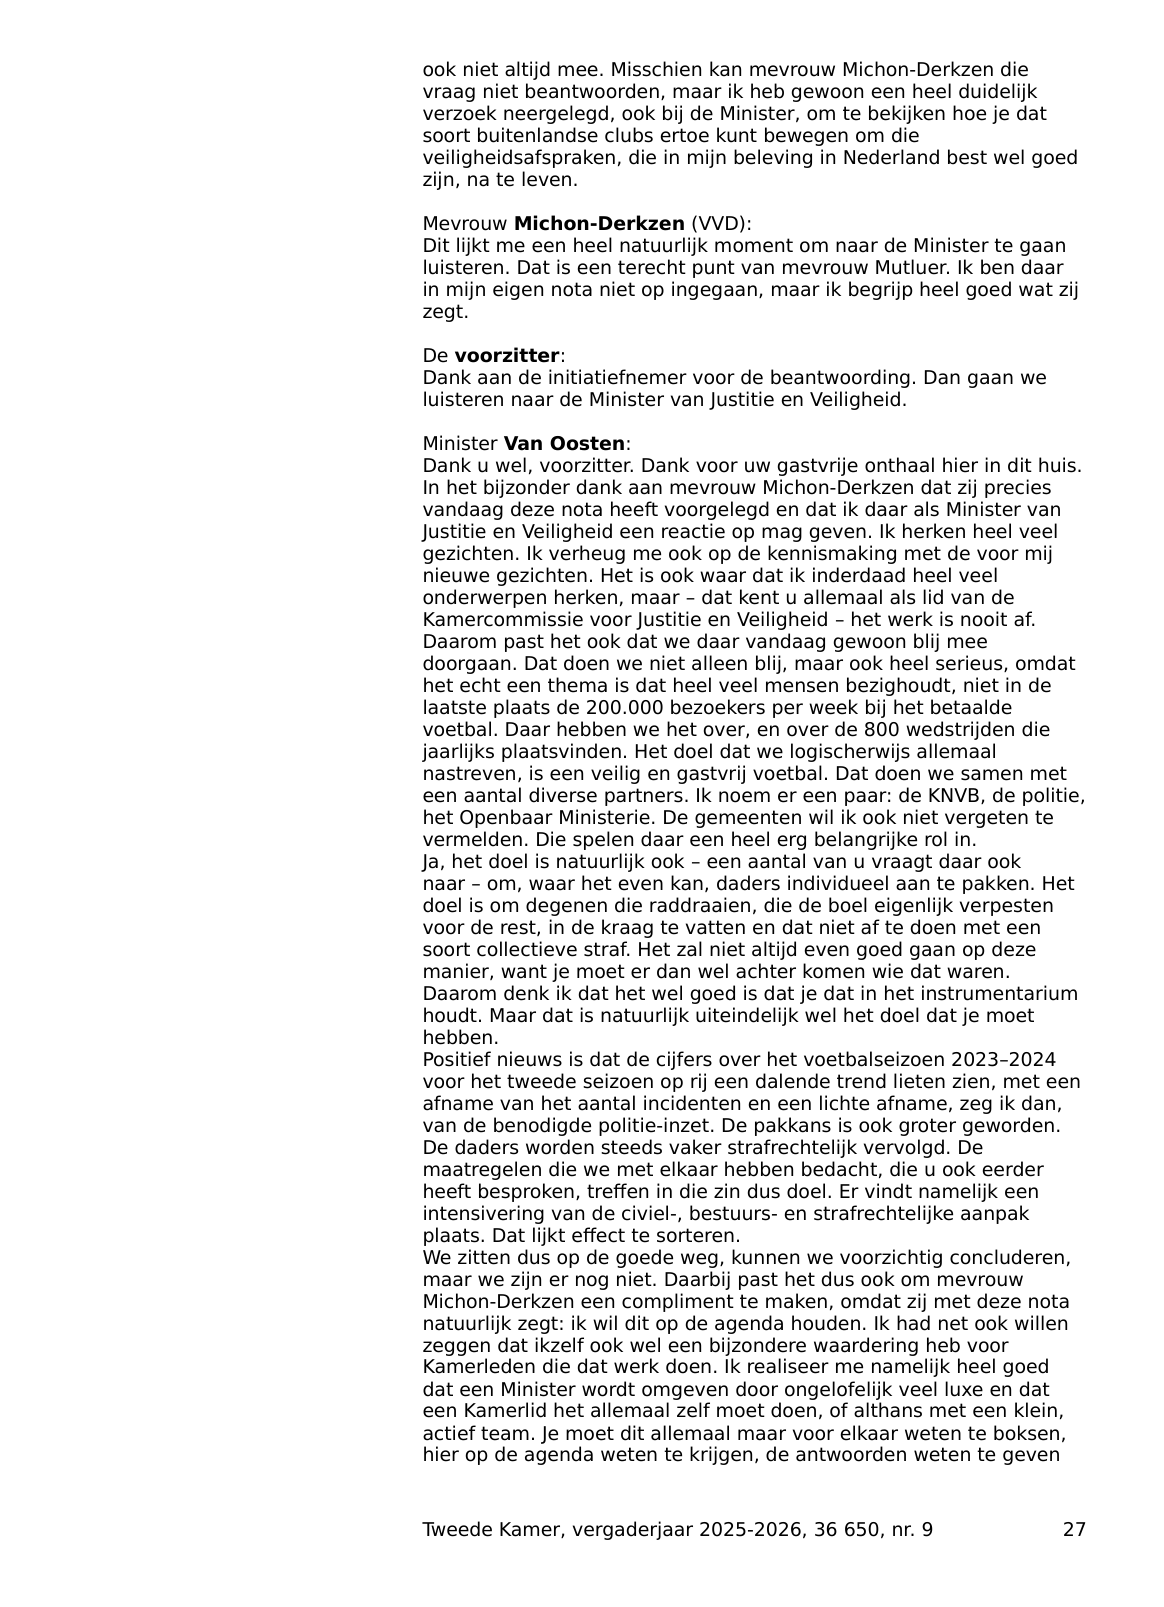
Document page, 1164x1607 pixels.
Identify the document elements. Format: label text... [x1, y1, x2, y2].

text Ja, het doel is natuurlijk ook – een aantal van u vraagt daar ook naar – om, waar het even kan, daders individueel aan te pakken. Het doel is om degenen die raddraaien, die de boel eigenlijk verpesten voor de rest, in de kraag te vatten en dat niet af te doen met een soort collectieve straf. Het zal niet altijd even goed gaan op deze manier, want je moet er dan wel achter komen wie dat waren. Daarom denk ik dat het wel goed is dat je dat in het instrumentarium houdt. Maar dat is natuurlijk uiteindelijk wel het doel dat je moet hebben. [422, 851, 1087, 1049]
text Positief nieuws is dat de cijfers over het voetbalseizoen 2023–2024 voor het tweede seizoen op rij een dalende trend lieten zien, met een afname van het aantal incidenten en een lichte afname, zeg ik dan, van de benodigde politie-inzet. De pakkans is ook groter geworden. De daders worden steeds vaker strafrechtelijk vervolgd. De maatregelen die we met elkaar hebben bedacht, die u ook eerder heeft besproken, treffen in die zin dus doel. Er vindt namelijk een intensivering van de civiel-, bestuurs- en strafrechtelijke aanpak plaats. Dat lijkt effect te sorteren. [422, 1049, 1087, 1247]
text Minister Van Oosten: [422, 433, 1087, 455]
text Dit lijkt me een heel natuurlijk moment om naar de Minister te gaan luisteren. Dat is een terecht punt van mevrouw Mutluer. Ik ben daar in mijn eigen nota niet op ingegaan, maar ik begrijp heel goed wat zij zegt. [422, 235, 1087, 323]
text Dank u wel, voorzitter. Dank voor uw gastvrije onthaal hier in dit huis. In het bijzonder dank aan mevrouw Michon-Derkzen dat zij precies vandaag deze nota heeft voorgelegd en dat ik daar als Minister van Justitie en Veiligheid een reactie op mag geven. Ik herken heel veel gezichten. Ik verheug me ook op de kennismaking met de voor mij nieuwe gezichten. Het is ook waar dat ik inderdaad heel veel onderwerpen herken, maar – dat kent u allemaal als lid van de Kamercommissie voor Justitie en Veiligheid – het werk is nooit af. Daarom past het ook dat we daar vandaag gewoon blij mee doorgaan. Dat doen we niet alleen blij, maar ook heel serieus, omdat het echt een thema is dat heel veel mensen bezighoudt, niet in de laatste plaats de 200.000 bezoekers per week bij het betaalde voetbal. Daar hebben we het over, en over de 800 wedstrijden die jaarlijks plaatsvinden. Het doel dat we logischerwijs allemaal nastreven, is een veilig en gastvrij voetbal. Dat doen we samen met een aantal diverse partners. Ik noem er een paar: de KNVB, de politie, het Openbaar Ministerie. De gemeenten wil ik ook niet vergeten te vermelden. Die spelen daar een heel erg belangrijke rol in. [422, 455, 1087, 851]
text ook niet altijd mee. Misschien kan mevrouw Michon-Derkzen die vraag niet beantwoorden, maar ik heb gewoon een heel duidelijk verzoek neergelegd, ook bij de Minister, om te bekijken hoe je dat soort buitenlandse clubs ertoe kunt bewegen om die veiligheidsafspraken, die in mijn beleving in Nederland best wel goed zijn, na te leven. [422, 59, 1087, 191]
text Mevrouw Michon-Derkzen (VVD): [422, 213, 1087, 235]
text De voorzitter: [422, 345, 1087, 367]
text We zitten dus op de goede weg, kunnen we voorzichtig concluderen, maar we zijn er nog niet. Daarbij past het dus ook om mevrouw Michon-Derkzen een compliment te maken, omdat zij met deze nota natuurlijk zegt: ik wil dit op de agenda houden. Ik had net ook willen zeggen dat ikzelf ook wel een bijzondere waardering heb voor Kamerleden die dat werk doen. Ik realiseer me namelijk heel goed dat een Minister wordt omgeven door ongelofelijk veel luxe en dat een Kamerlid het allemaal zelf moet doen, of althans met een klein, actief team. Je moet dit allemaal maar voor elkaar weten te boksen, hier op de agenda weten te krijgen, de antwoorden weten te geven [422, 1247, 1087, 1466]
text Dank aan de initiatiefnemer voor de beantwoording. Dan gaan we luisteren naar de Minister van Justitie en Veiligheid. [422, 367, 1087, 411]
